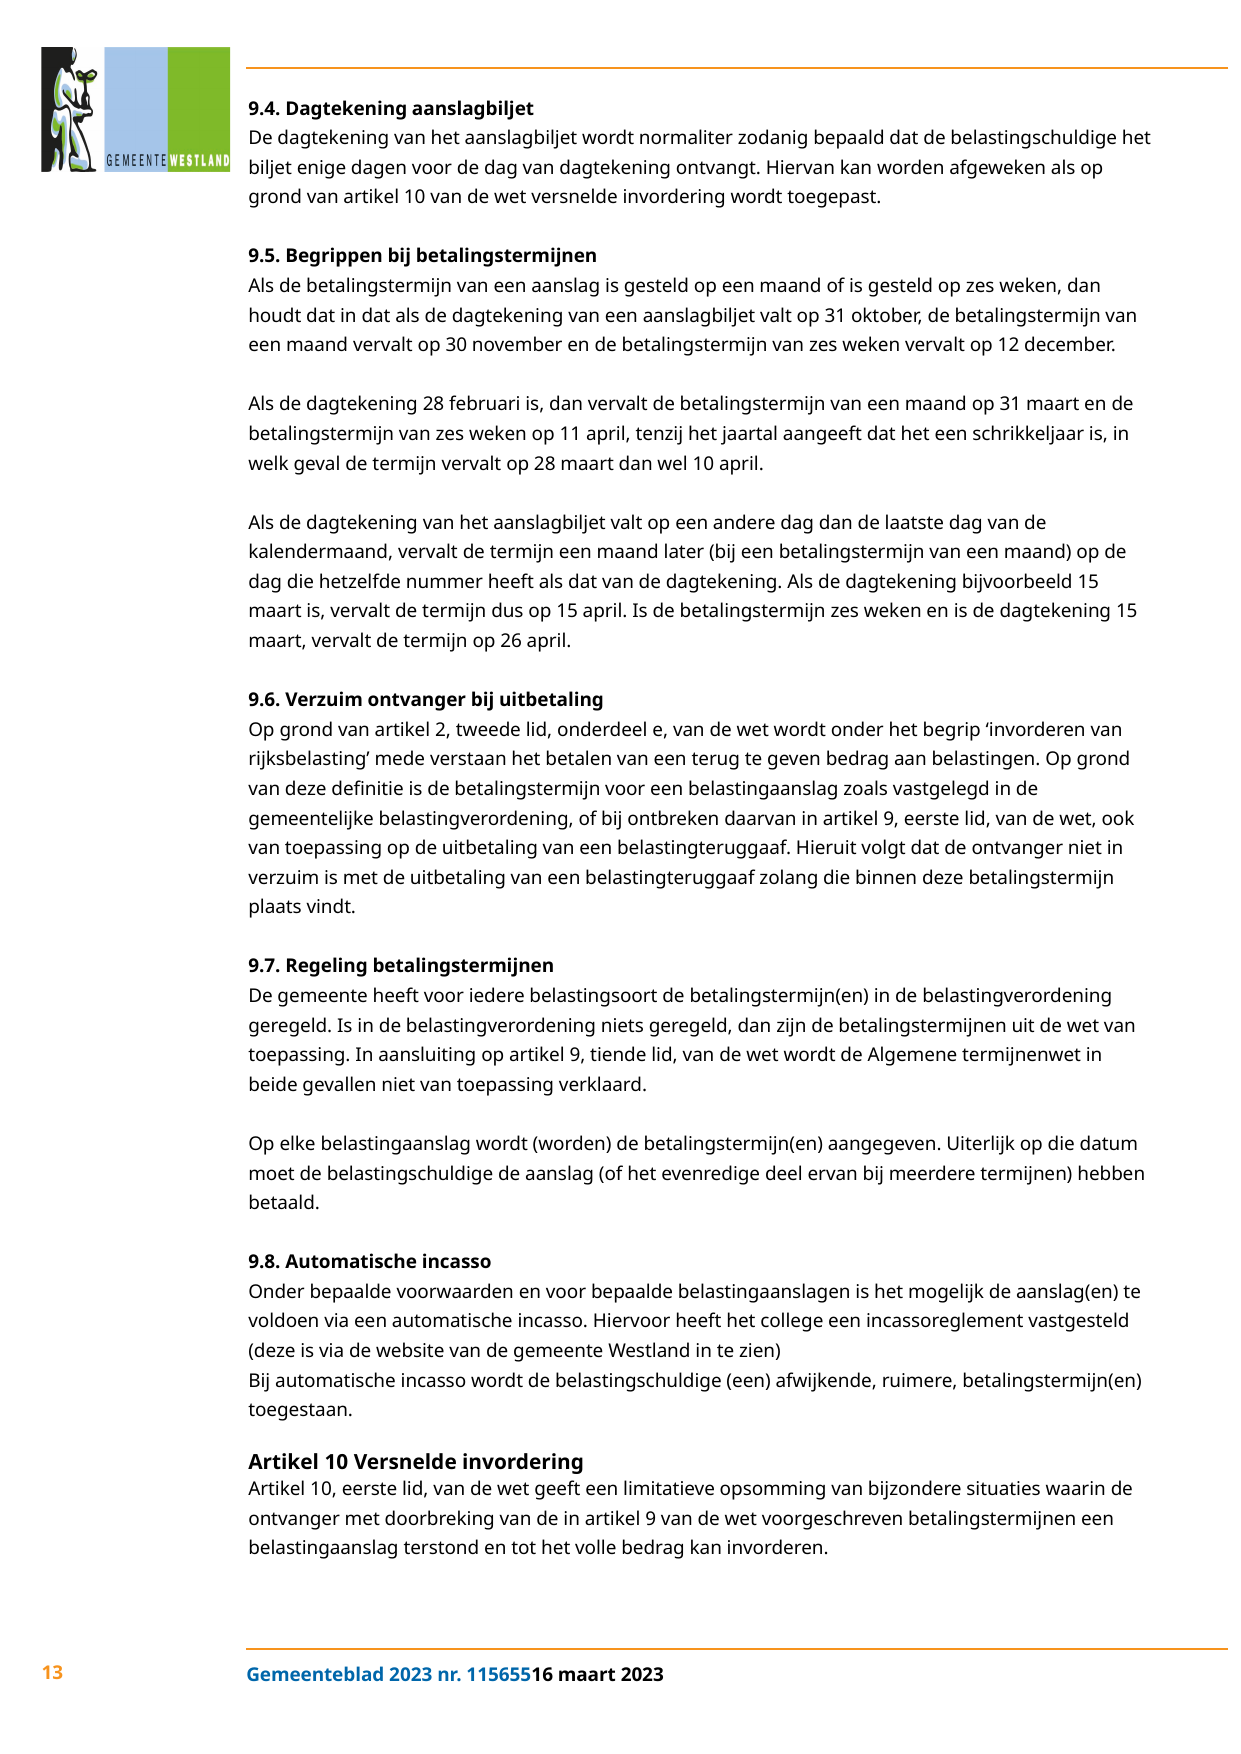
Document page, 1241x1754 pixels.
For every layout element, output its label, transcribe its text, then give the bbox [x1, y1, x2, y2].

text De gemeente heeft voor iedere belastingsoort de betalingstermijn(en) in de belastingverordening geregeld. Is in de belastingverordening niets geregeld, dan zijn de betalingstermijnen uit de wet van toepassing. In aansluiting op artikel 9, tiende lid, van de wet wordt de Algemene termijnenwet in beide gevallen niet van toepassing verklaard. [248, 982, 1152, 1097]
text 9.4. Dagtekening aanslagbiljet [248, 95, 1152, 121]
text Op elke belastingaanslag wordt (worden) de betalingstermijn(en) aangegeven. Uiterlijk op die datum moet de belastingschuldige de aanslag (of het evenredige deel ervan bij meerdere termijnen) hebben betaald. [248, 1130, 1152, 1215]
text De dagtekening van het aanslagbiljet wordt normaliter zodanig bepaald dat de belastingschuldige het biljet enige dagen voor de dag van dagtekening ontvangt. Hiervan kan worden afgeweken als op grond van artikel 10 van de wet versnelde invordering wordt toegepast. [248, 124, 1152, 209]
text Artikel 10, eerste lid, van de wet geeft een limitatieve opsomming van bijzondere situaties waarin de ontvanger met doorbreking van de in artikel 9 van de wet voorgeschreven betalingstermijnen een belastingaanslag terstond en tot het volle bedrag kan invorderen. [248, 1475, 1152, 1560]
text 9.8. Automatische incasso [248, 1248, 1152, 1274]
picture [41, 47, 231, 172]
text Onder bepaalde voorwaarden en voor bepaalde belastingaanslagen is het mogelijk de aanslag(en) te voldoen via een automatische incasso. Hiervoor heeft het college een incassoreglement vastgesteld (deze is via de website van de gemeente Westland in te zien) [248, 1278, 1152, 1363]
text Als de betalingstermijn van een aanslag is gesteld op een maand of is gesteld op zes weken, dan houdt dat in dat als de dagtekening van een aanslagbiljet valt op 31 oktober, de betalingstermijn van een maand vervalt op 30 november en de betalingstermijn van zes weken vervalt op 12 december. [248, 272, 1152, 357]
text Als de dagtekening van het aanslagbiljet valt op een andere dag dan de laatste dag van de kalendermaand, vervalt de termijn een maand later (bij een betalingstermijn van een maand) op de dag die hetzelfde nummer heeft als dat van de dagtekening. Als de dagtekening bijvoorbeeld 15 maart is, vervalt de termijn dus op 15 april. Is de betalingstermijn zes weken en is de dagtekening 15 maart, vervalt de termijn op 26 april. [248, 509, 1152, 653]
text Op grond van artikel 2, tweede lid, onderdeel e, van de wet wordt onder het begrip ‘invorderen van rijksbelasting’ mede verstaan het betalen van een terug te geven bedrag aan belastingen. Op grond van deze definitie is de betalingstermijn voor een belastingaanslag zoals vastgelegd in de gemeentelijke belastingverordening, of bij ontbreken daarvan in artikel 9, eerste lid, van de wet, ook van toepassing op de uitbetaling van een belastingteruggaaf. Hieruit volgt dat de ontvanger niet in verzuim is met de uitbetaling van een belastingteruggaaf zolang die binnen deze betalingstermijn plaats vindt. [248, 716, 1152, 919]
text 9.6. Verzuim ontvanger bij uitbetaling [248, 686, 1152, 712]
text Artikel 10 Versnelde invordering [248, 1447, 1152, 1475]
text Bij automatische incasso wordt de belastingschuldige (een) afwijkende, ruimere, betalingstermijn(en) toegestaan. [248, 1367, 1152, 1422]
text 9.5. Begrippen bij betalingstermijnen [248, 243, 1152, 268]
text 9.7. Regeling betalingstermijnen [248, 953, 1152, 978]
text Als de dagtekening 28 februari is, dan vervalt de betalingstermijn van een maand op 31 maart en de betalingstermijn van zes weken op 11 april, tenzij het jaartal aangeeft dat het een schrikkeljaar is, in welk geval de termijn vervalt op 28 maart dan wel 10 april. [248, 391, 1152, 476]
